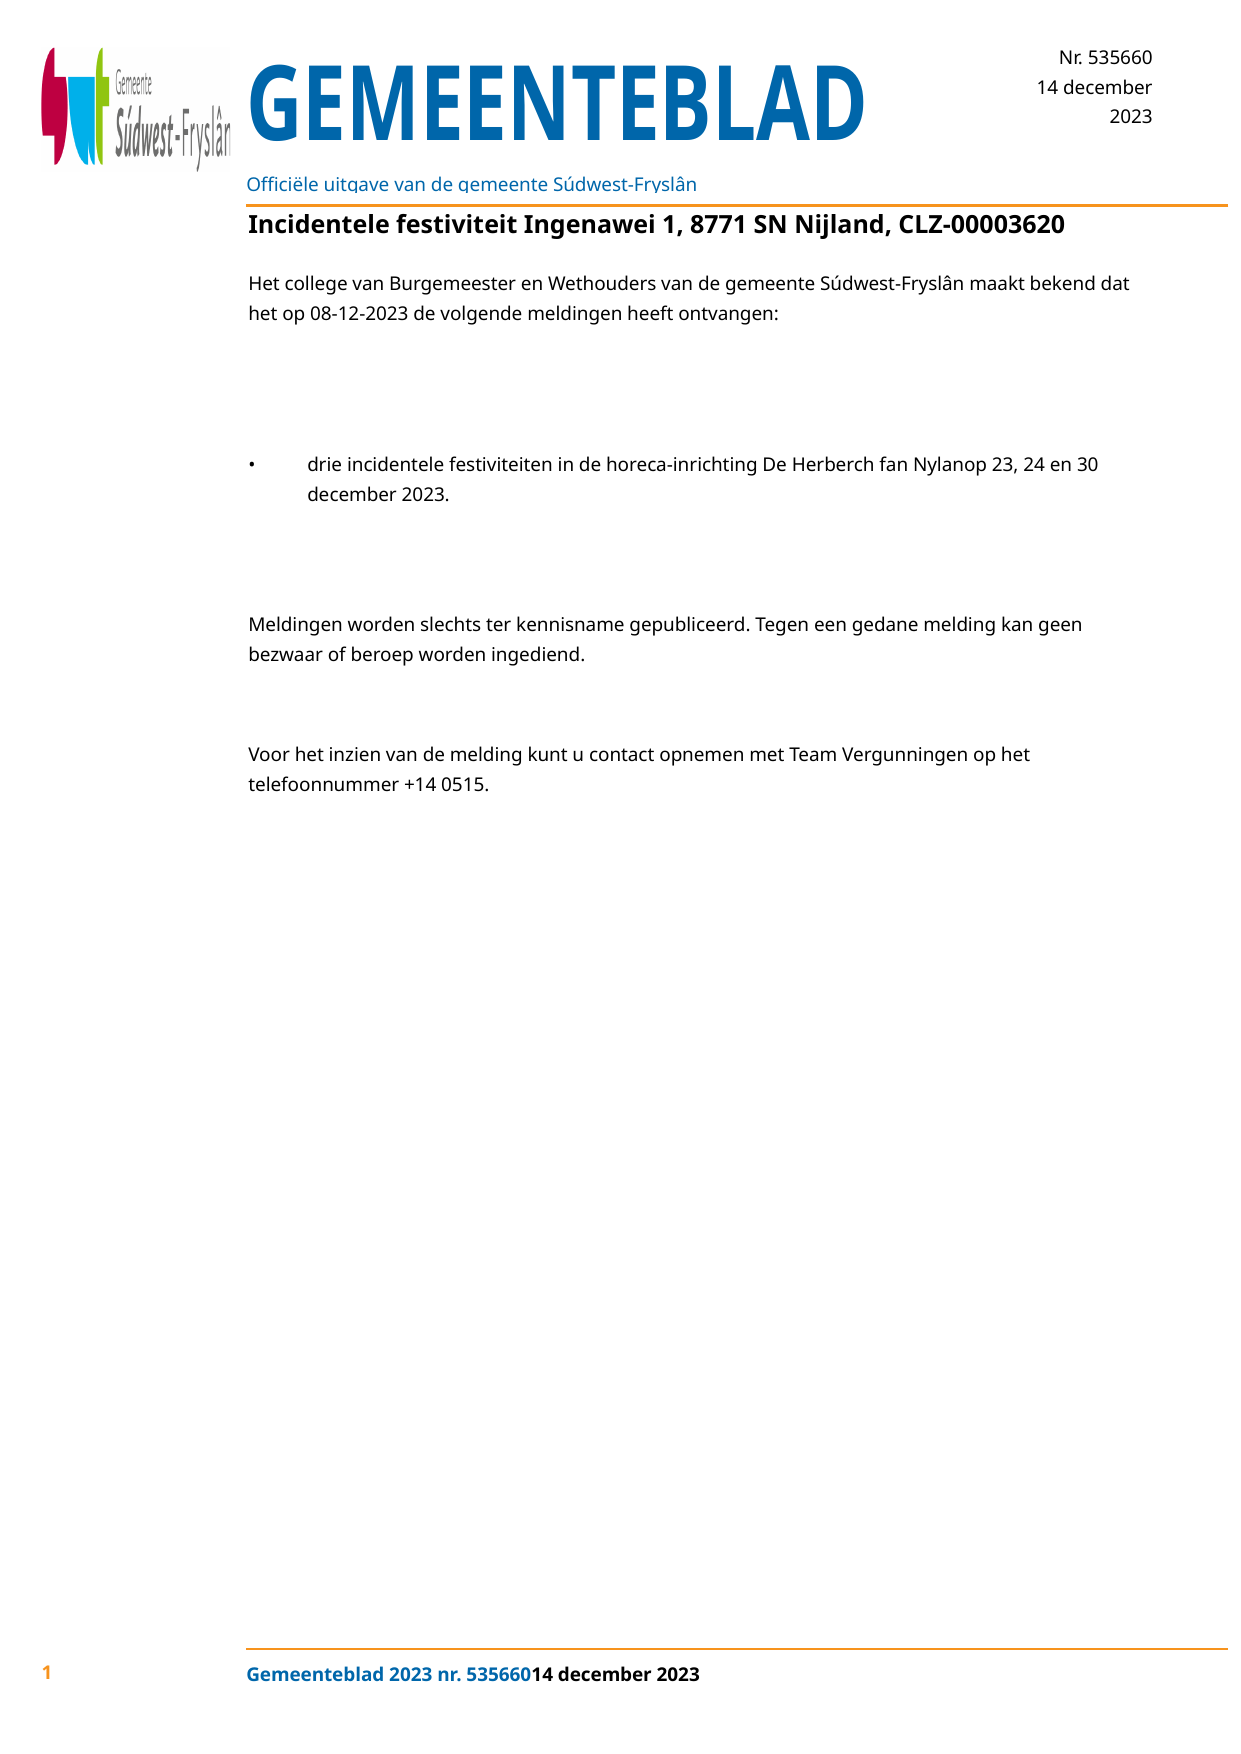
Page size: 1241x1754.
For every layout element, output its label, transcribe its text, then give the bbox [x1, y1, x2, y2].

text Het college van Burgemeester en Wethouders van de gemeente Súdwest-Fryslân maakt bekend dat het op 08-12-2023 de volgende meldingen heeft ontvangen: [248, 270, 1152, 326]
text Meldingen worden slechts ter kennisname gepubliceerd. Tegen een gedane melding kan geen bezwaar of beroep worden ingediend. [248, 611, 1152, 666]
picture [41, 47, 231, 172]
text Incidentele festiviteit Ingenawei 1, 8771 SN Nijland, CLZ-00003620 [248, 207, 1152, 241]
text Voor het inzien van de melding kunt u contact opnemen met Team Vergunningen op het telefoonnummer +14 0515. [248, 742, 1152, 797]
list drie incidentele festiviteiten in de horeca-inrichting De Herberch fan Nylanop 23, 24 en 30 december 2023. [248, 451, 1152, 506]
